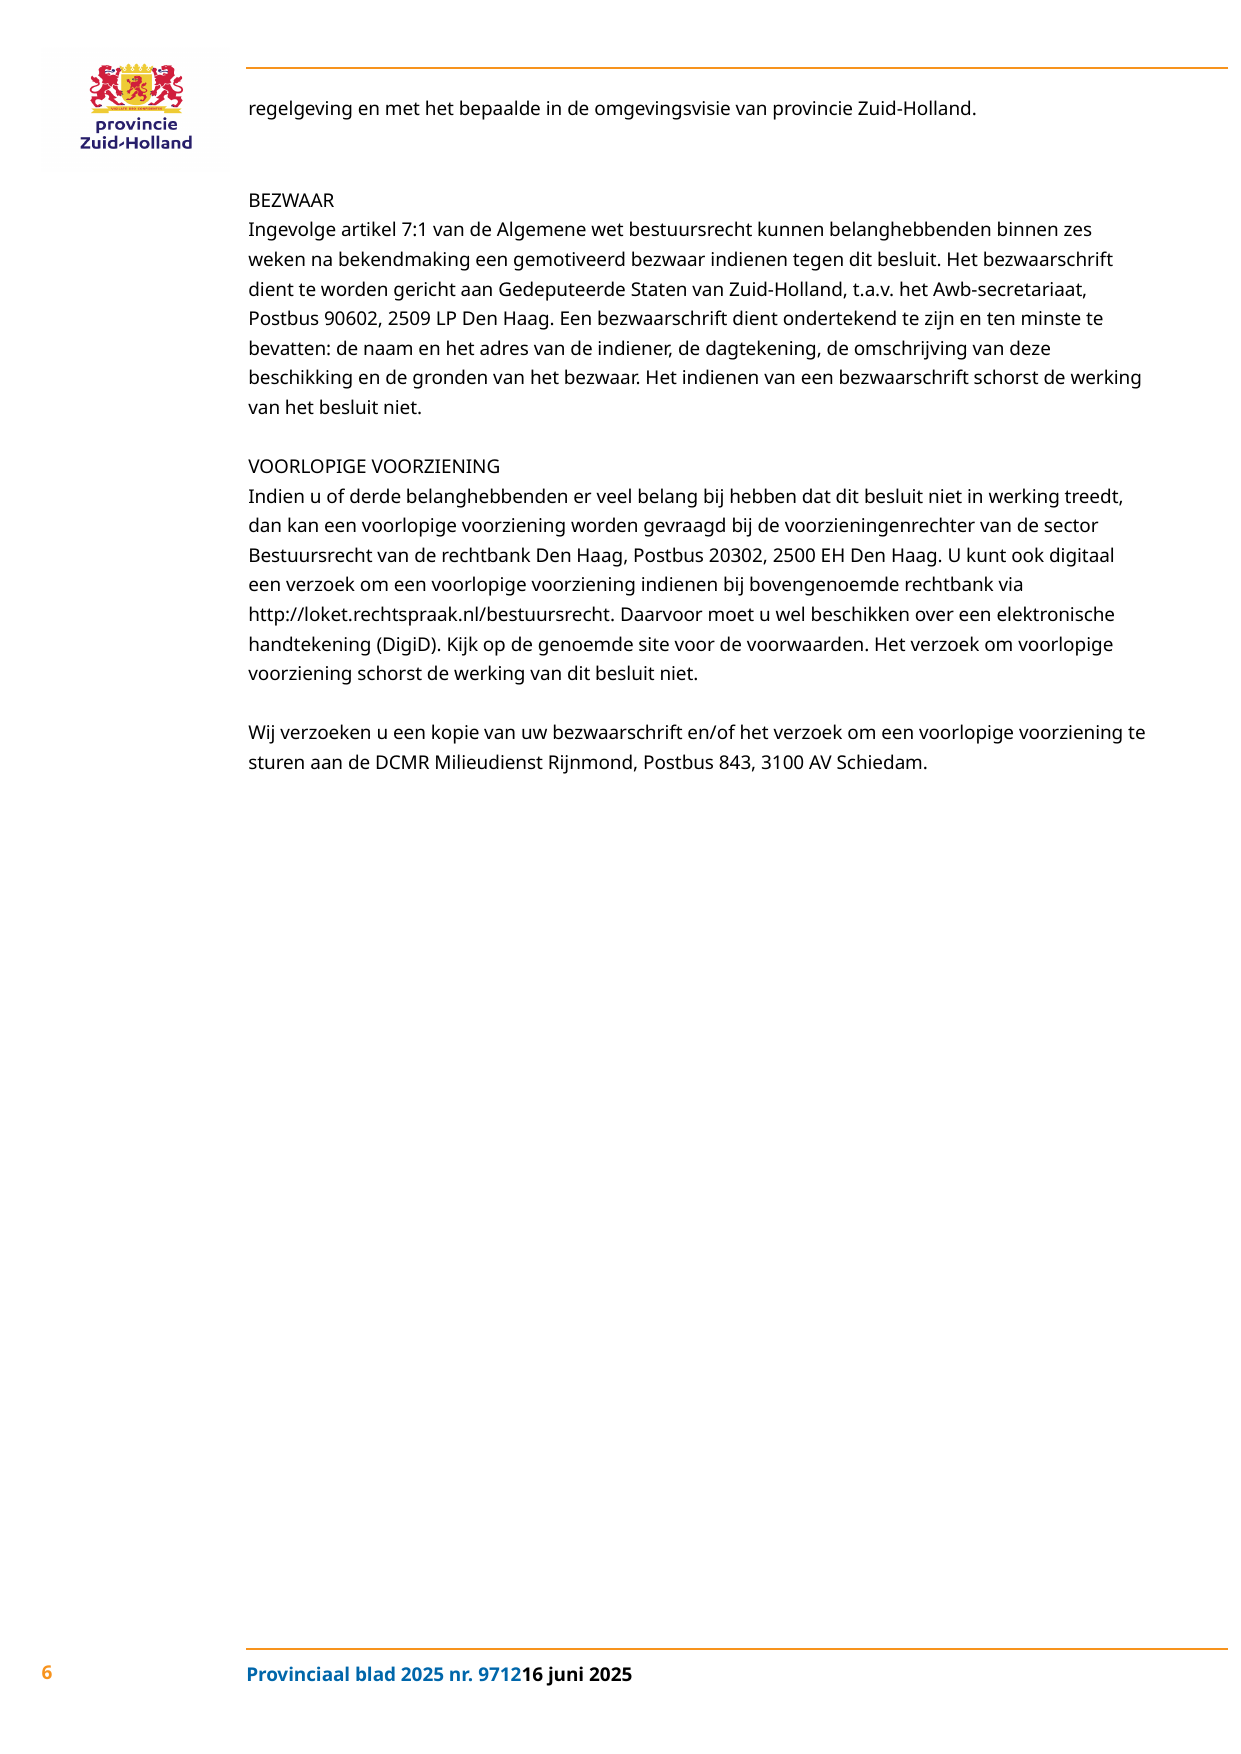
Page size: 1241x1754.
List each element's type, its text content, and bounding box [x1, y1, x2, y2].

text BEZWAAR [248, 187, 1152, 213]
text Wij verzoeken u een kopie van uw bezwaarschrift en/of het verzoek om een voorlopige voorziening te sturen aan de DCMR Milieudienst Rijnmond, Postbus 843, 3100 AV Schiedam. [248, 719, 1152, 775]
text Indien u of derde belanghebbenden er veel belang bij hebben dat dit besluit niet in werking treedt, dan kan een voorlopige voorziening worden gevraagd bij de voorzieningenrechter van de sector Bestuursrecht van de rechtbank Den Haag, Postbus 20302, 2500 EH Den Haag. U kunt ook digitaal een verzoek om een voorlopige voorziening indienen bij bovengenoemde rechtbank via http://loket.rechtspraak.nl/bestuursrecht. Daarvoor moet u wel beschikken over een elektronische handtekening (DigiD). Kijk op de genoemde site voor de voorwaarden. Het verzoek om voorlopige voorziening schorst de werking van dit besluit niet. [248, 483, 1152, 686]
text VOORLOPIGE VOORZIENING [248, 453, 1152, 479]
picture [41, 47, 231, 172]
text regelgeving en met het bepaalde in de omgevingsvisie van provincie Zuid-Holland. [248, 95, 1152, 121]
text Ingevolge artikel 7:1 van de Algemene wet bestuursrecht kunnen belanghebbenden binnen zes weken na bekendmaking een gemotiveerd bezwaar indienen tegen dit besluit. Het bezwaarschrift dient te worden gericht aan Gedeputeerde Staten van Zuid-Holland, t.a.v. het Awb-secretariaat, Postbus 90602, 2509 LP Den Haag. Een bezwaarschrift dient ondertekend te zijn en ten minste te bevatten: de naam en het adres van de indiener, de dagtekening, de omschrijving van deze beschikking en de gronden van het bezwaar. Het indienen van een bezwaarschrift schorst de werking van het besluit niet. [248, 217, 1152, 420]
